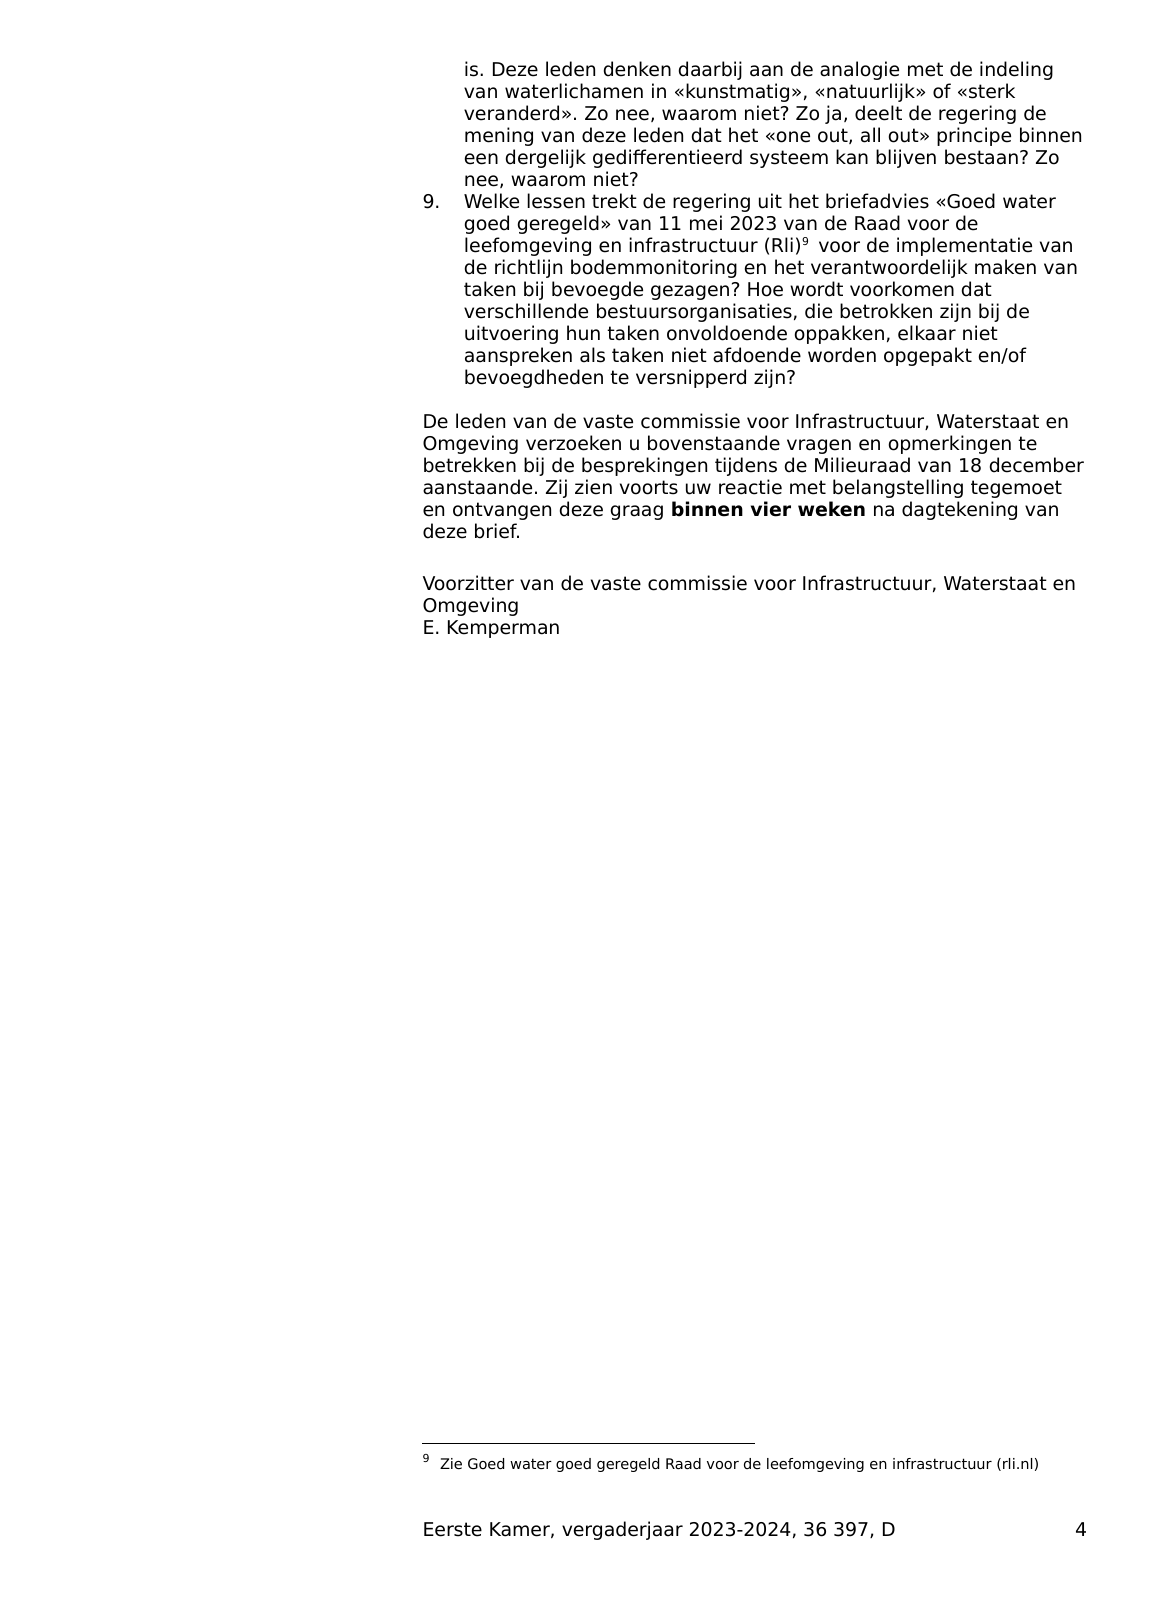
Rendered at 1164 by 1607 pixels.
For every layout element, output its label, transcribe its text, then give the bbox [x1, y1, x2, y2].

text is. Deze leden denken daarbij aan de analogie met de indeling van waterlichamen in «kunstmatig», «natuurlijk» of «sterk veranderd». Zo nee, waarom niet? Zo ja, deelt de regering de mening van deze leden dat het «one out, all out» principe binnen een dergelijk gedifferentieerd systeem kan blijven bestaan? Zo nee, waarom niet? [422, 59, 1087, 191]
text Voorzitter van de vaste commissie voor Infrastructuur, Waterstaat en Omgeving E. Kemperman [422, 573, 1087, 639]
text Zie Goed water goed geregeld Raad voor de leefomgeving en infrastructuur (rli.nl) [422, 1452, 1087, 1474]
text 9. Welke lessen trekt de regering uit het briefadvies «Goed water goed geregeld» van 11 mei 2023 van de Raad voor de leefomgeving en infrastructuur (Rli) voor de implementatie van de richtlijn bodemmonitoring en het verantwoordelijk maken van taken bij bevoegde gezagen? Hoe wordt voorkomen dat verschillende bestuursorganisaties, die betrokken zijn bij de uitvoering hun taken onvoldoende oppakken, elkaar niet aanspreken als taken niet afdoende worden opgepakt en/of bevoegdheden te versnipperd zijn? [422, 191, 1087, 389]
text De leden van de vaste commissie voor Infrastructuur, Waterstaat en Omgeving verzoeken u bovenstaande vragen en opmerkingen te betrekken bij de besprekingen tijdens de Milieuraad van 18 december aanstaande. Zij zien voorts uw reactie met belangstelling tegemoet en ontvangen deze graag binnen vier weken na dagtekening van deze brief. [422, 411, 1087, 543]
